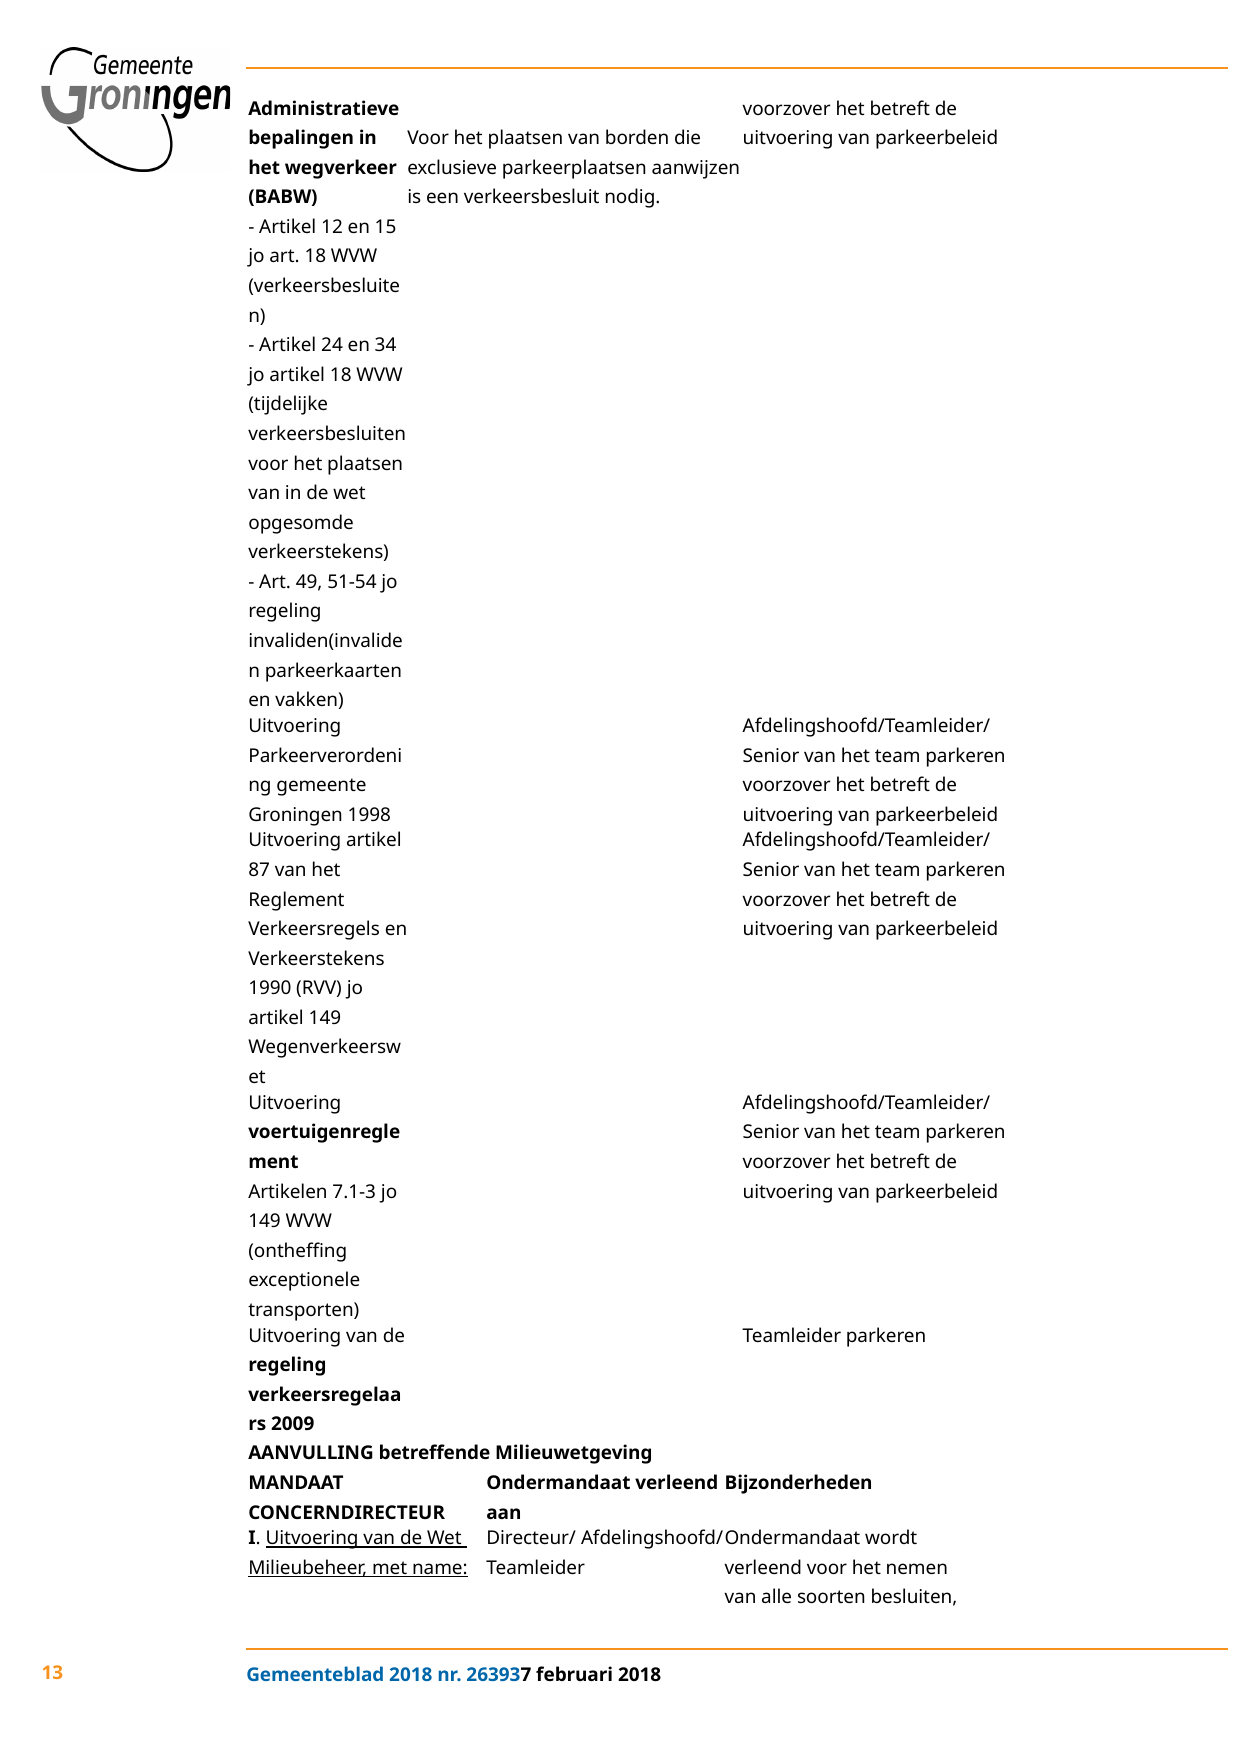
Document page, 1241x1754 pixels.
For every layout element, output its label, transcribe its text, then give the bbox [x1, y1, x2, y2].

table_cell [407, 1322, 742, 1436]
table_cell Uitvoering Parkeerverordening gemeente Groningen 1998 [248, 712, 407, 827]
table_cell [407, 1089, 742, 1322]
table_cell [407, 712, 742, 827]
text AANVULLING betreffende Milieuwetgeving [248, 1439, 1152, 1465]
table_cell Afdelingshoofd/Teamleider/Senior van het team parkeren voorzover het betreft de uitvoering van parkeerbeleid [743, 712, 1021, 827]
table_cell Administratieve bepalingen in het wegverkeer (BABW) - Artikel 12 en 15 jo art. 18 WVW (verkeersbesluiten) - Artikel 24 en 34 jo artikel 18 WVW (tijdelijke verkeersbesluiten voor het plaatsen van in de wet opgesomde verkeerstekens) - Art. 49, 51-54 jo regeling invaliden(invaliden parkeerkaarten en vakken) [248, 95, 407, 712]
table_header MANDAAT CONCERNDIRECTEUR [248, 1469, 486, 1524]
table_cell Directeur/ Afdelingshoofd/ Teamleider [486, 1525, 724, 1609]
table_cell Teamleider parkeren [743, 1322, 1021, 1436]
table_cell Afdelingshoofd/Teamleider/Senior van het team parkeren voorzover het betreft de uitvoering van parkeerbeleid [743, 1089, 1021, 1322]
table_cell I. Uitvoering van de Wet Milieubeheer, met name: [248, 1525, 486, 1609]
table_cell Ondermandaat wordt verleend voor het nemen van alle soorten besluiten, [724, 1525, 963, 1609]
table_cell Uitvoering voertuigenreglement Artikelen 7.1-3 jo 149 WVW (ontheffing exceptionele transporten) [248, 1089, 407, 1322]
table_cell Voor het plaatsen van borden die exclusieve parkeerplaatsen aanwijzen is een verkeersbesluit nodig. [407, 95, 742, 712]
table_cell voorzover het betreft de uitvoering van parkeerbeleid [743, 95, 1021, 712]
table_cell Uitvoering artikel 87 van het Reglement Verkeersregels en Verkeerstekens 1990 (RVV) jo artikel 149 Wegenverkeerswet [248, 827, 407, 1089]
table_cell [407, 827, 742, 1089]
table_cell Uitvoering van de regeling verkeersregelaars 2009 [248, 1322, 407, 1436]
table_header Bijzonderheden [724, 1469, 963, 1524]
picture [41, 47, 231, 172]
table_cell Afdelingshoofd/Teamleider/Senior van het team parkeren voorzover het betreft de uitvoering van parkeerbeleid [743, 827, 1021, 1089]
table_header Ondermandaat verleend aan [486, 1469, 724, 1524]
